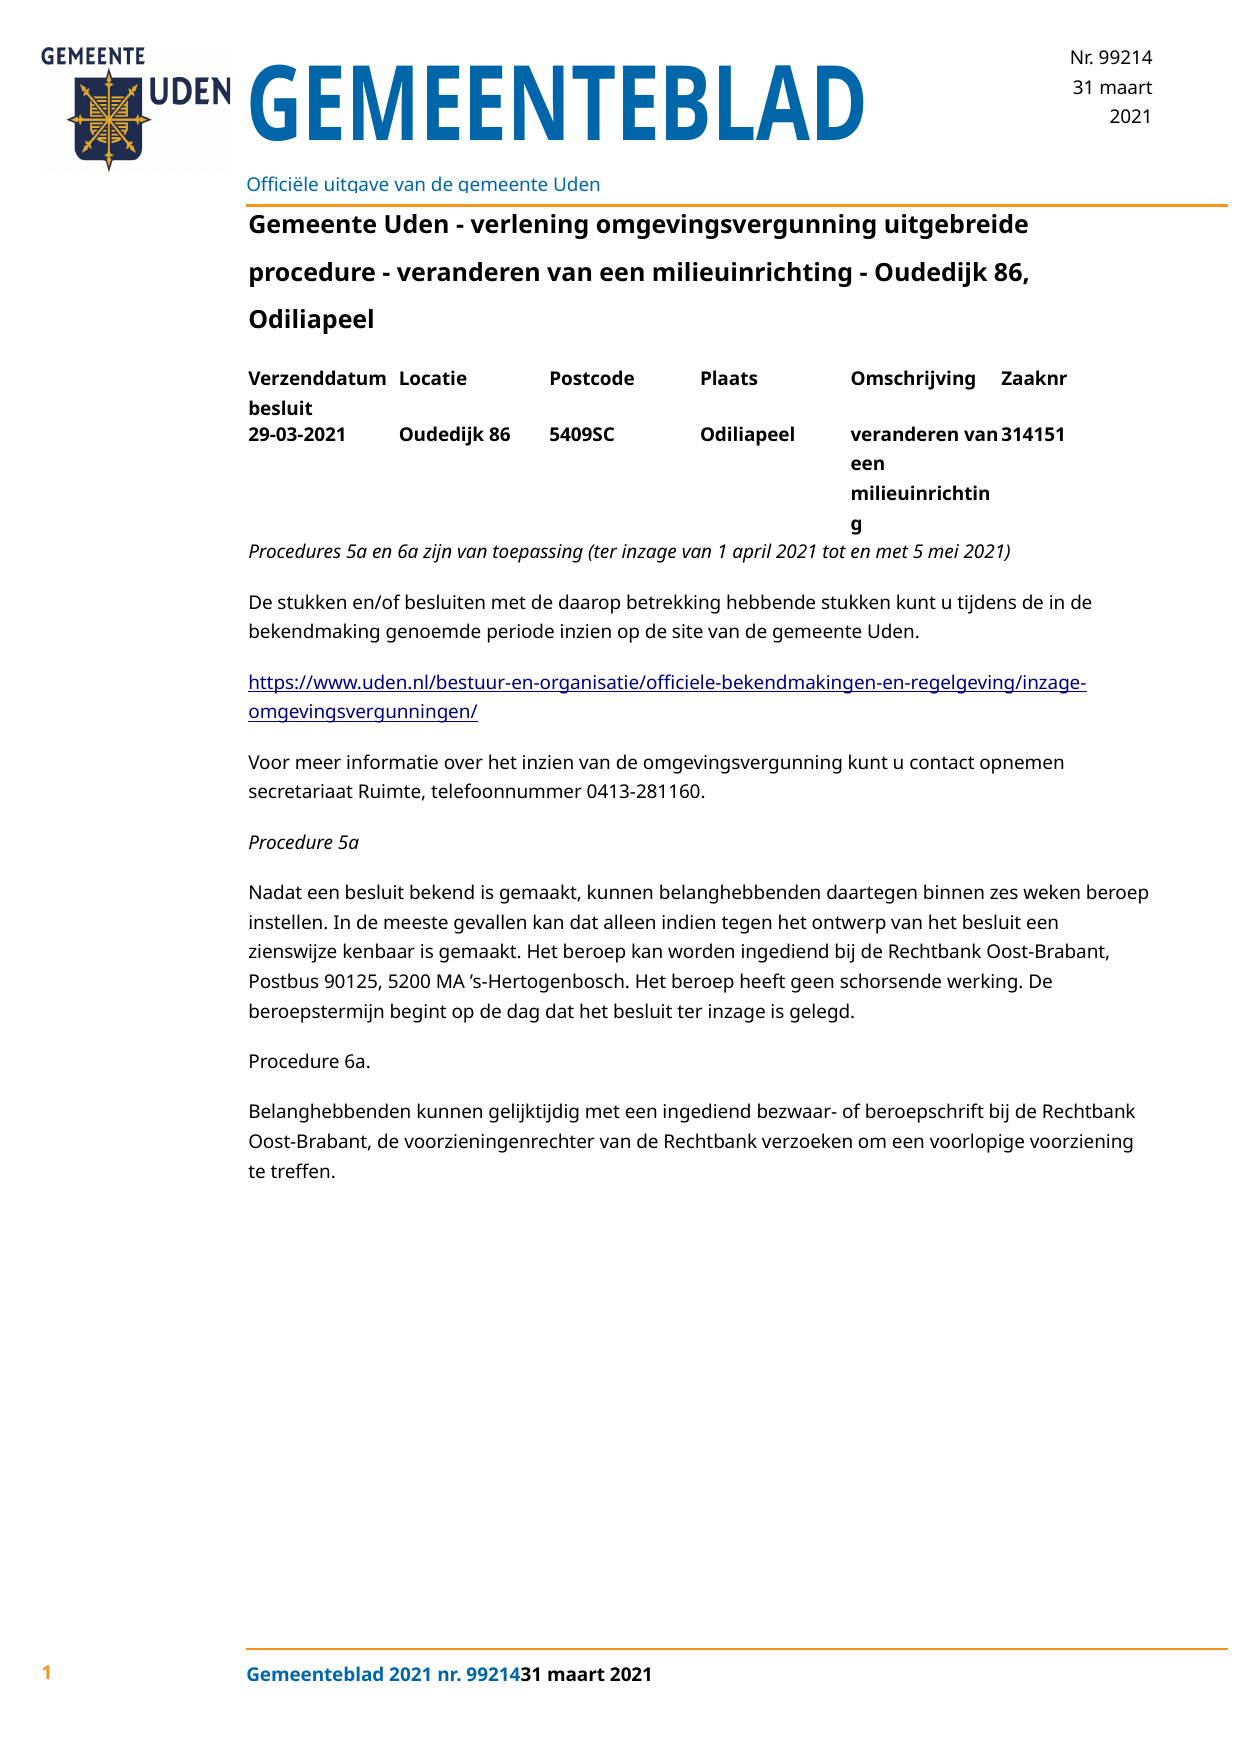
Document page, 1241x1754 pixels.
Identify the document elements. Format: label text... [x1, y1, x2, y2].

text Procedure 5a [248, 829, 1152, 855]
table_cell 29-03-2021 [248, 421, 398, 535]
table_header Zaaknr [1001, 366, 1152, 421]
table_header Plaats [700, 366, 850, 421]
table_cell veranderen van een milieuinrichting [850, 421, 1001, 535]
table_cell 314151 [1001, 421, 1152, 535]
text De stukken en/of besluiten met de daarop betrekking hebbende stukken kunt u tijdens de in de bekendmaking genoemde periode inzien op de site van de gemeente Uden. [248, 589, 1152, 644]
text Belanghebbenden kunnen gelijktijdig met een ingediend bezwaar- of beroepschrift bij de Rechtbank Oost-Brabant, de voorzieningenrechter van de Rechtbank verzoeken om een voorlopige voorziening te treffen. [248, 1099, 1152, 1183]
table_header Postcode [549, 366, 700, 421]
table_header Locatie [399, 366, 549, 421]
text Gemeente Uden - verlening omgevingsvergunning uitgebreide procedure - veranderen van een milieuinrichting - Oudedijk 86, Odiliapeel [248, 207, 1152, 336]
table_cell Oudedijk 86 [399, 421, 549, 535]
text Voor meer informatie over het inzien van de omgevingsvergunning kunt u contact opnemen secretariaat Ruimte, telefoonnummer 0413-281160. [248, 749, 1152, 804]
table_header Verzenddatum besluit [248, 366, 398, 421]
text https://www.uden.nl/bestuur-en-organisatie/officiele-bekendmakingen-en-regelgeving/inzage-omgevingsvergunningen/ [248, 669, 1152, 724]
picture [41, 47, 231, 172]
table_cell 5409SC [549, 421, 700, 535]
text Procedures 5a en 6a zijn van toepassing (ter inzage van 1 april 2021 tot en met 5 mei 2021) [248, 539, 1152, 564]
table_cell Odiliapeel [700, 421, 850, 535]
text Procedure 6a. [248, 1048, 1152, 1074]
table_header Omschrijving [850, 366, 1001, 421]
text Nadat een besluit bekend is gemaakt, kunnen belanghebbenden daartegen binnen zes weken beroep instellen. In de meeste gevallen kan dat alleen indien tegen het ontwerp van het besluit een zienswijze kenbaar is gemaakt. Het beroep kan worden ingediend bij de Rechtbank Oost-Brabant, Postbus 90125, 5200 MA ’s-Hertogenbosch. Het beroep heeft geen schorsende werking. De beroepstermijn begint op de dag dat het besluit ter inzage is gelegd. [248, 879, 1152, 1023]
